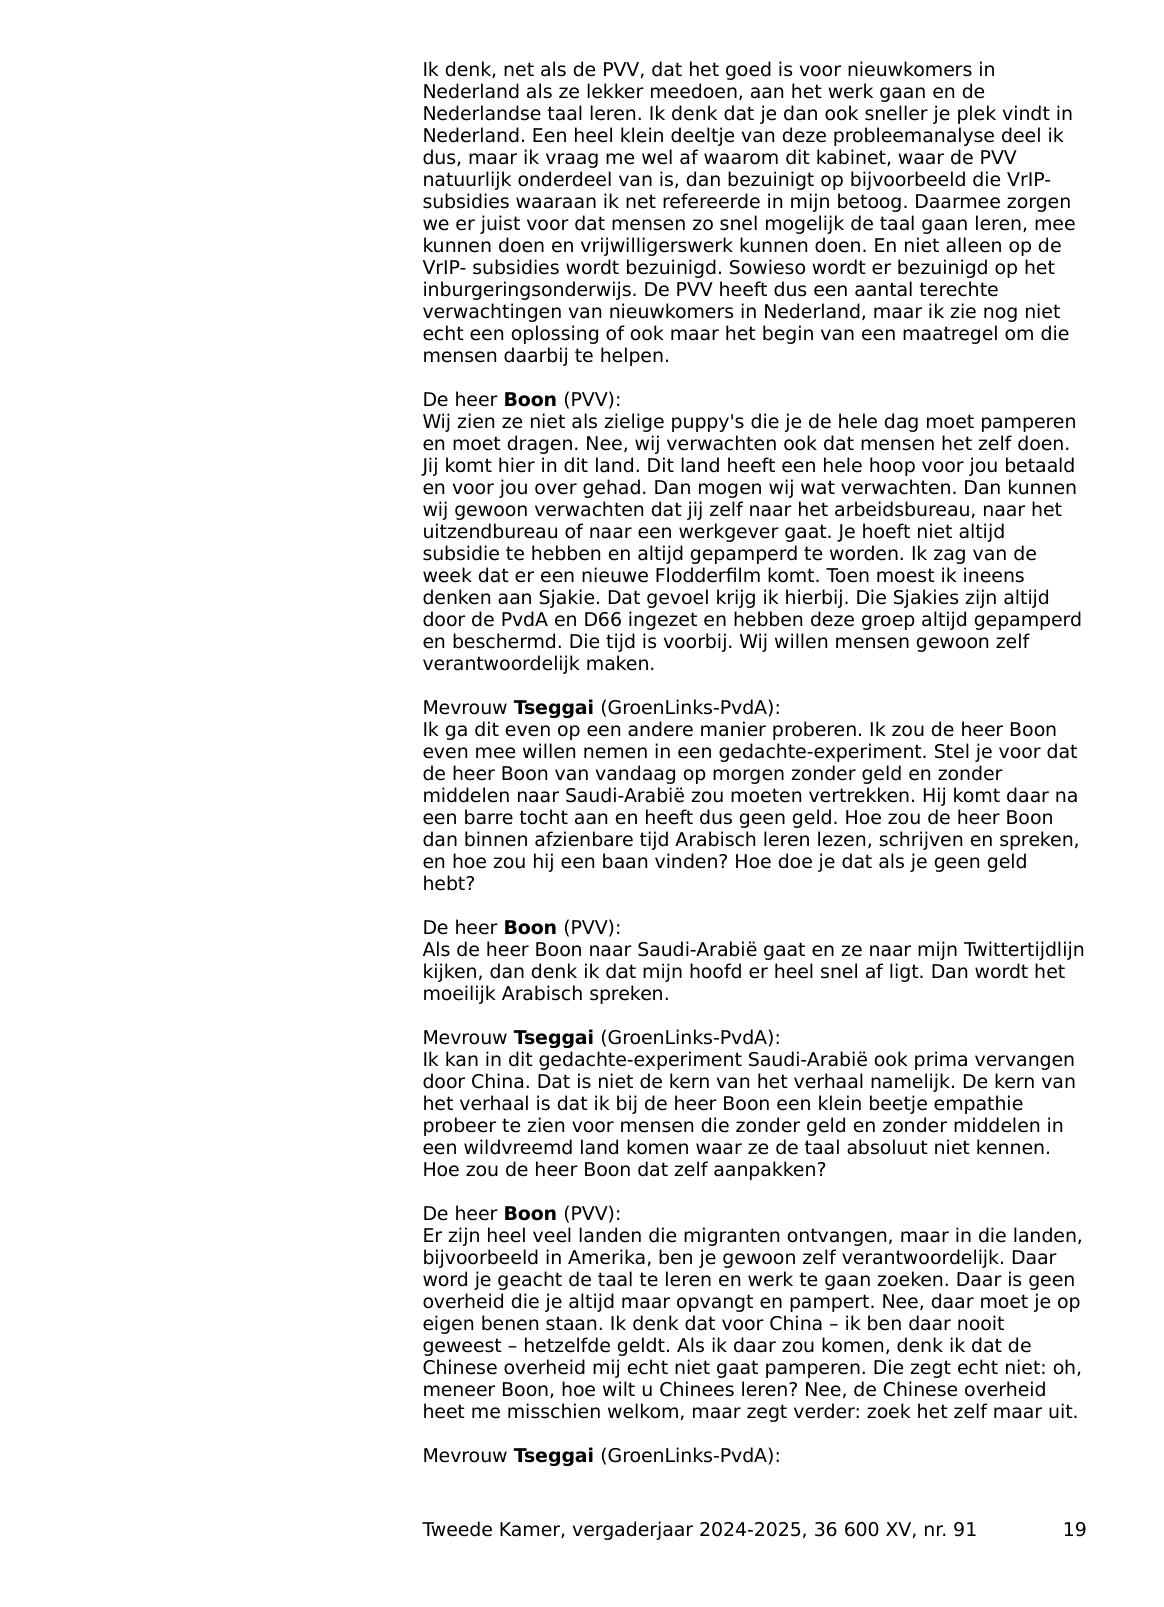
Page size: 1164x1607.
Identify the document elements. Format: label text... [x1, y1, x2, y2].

text Mevrouw Tseggai (GroenLinks-PvdA): [422, 1027, 1087, 1049]
text De heer Boon (PVV): [422, 1203, 1087, 1225]
text Ik denk, net als de PVV, dat het goed is voor nieuwkomers in Nederland als ze lekker meedoen, aan het werk gaan en de Nederlandse taal leren. Ik denk dat je dan ook sneller je plek vindt in Nederland. Een heel klein deeltje van deze probleemanalyse deel ik dus, maar ik vraag me wel af waarom dit kabinet, waar de PVV natuurlijk onderdeel van is, dan bezuinigt op bijvoorbeeld die VrIP-subsidies waaraan ik net refereerde in mijn betoog. Daarmee zorgen we er juist voor dat mensen zo snel mogelijk de taal gaan leren, mee kunnen doen en vrijwilligerswerk kunnen doen. En niet alleen op de VrIP- subsidies wordt bezuinigd. Sowieso wordt er bezuinigd op het inburgeringsonderwijs. De PVV heeft dus een aantal terechte verwachtingen van nieuwkomers in Nederland, maar ik zie nog niet echt een oplossing of ook maar het begin van een maatregel om die mensen daarbij te helpen. [422, 59, 1087, 367]
text Als de heer Boon naar Saudi-Arabië gaat en ze naar mijn Twittertijdlijn kijken, dan denk ik dat mijn hoofd er heel snel af ligt. Dan wordt het moeilijk Arabisch spreken. [422, 939, 1087, 1005]
text Ik kan in dit gedachte-experiment Saudi-Arabië ook prima vervangen door China. Dat is niet de kern van het verhaal namelijk. De kern van het verhaal is dat ik bij de heer Boon een klein beetje empathie probeer te zien voor mensen die zonder geld en zonder middelen in een wildvreemd land komen waar ze de taal absoluut niet kennen. Hoe zou de heer Boon dat zelf aanpakken? [422, 1049, 1087, 1181]
text Wij zien ze niet als zielige puppy's die je de hele dag moet pamperen en moet dragen. Nee, wij verwachten ook dat mensen het zelf doen. Jij komt hier in dit land. Dit land heeft een hele hoop voor jou betaald en voor jou over gehad. Dan mogen wij wat verwachten. Dan kunnen wij gewoon verwachten dat jij zelf naar het arbeidsbureau, naar het uitzendbureau of naar een werkgever gaat. Je hoeft niet altijd subsidie te hebben en altijd gepamperd te worden. Ik zag van de week dat er een nieuwe Flodderfilm komt. Toen moest ik ineens denken aan Sjakie. Dat gevoel krijg ik hierbij. Die Sjakies zijn altijd door de PvdA en D66 ingezet en hebben deze groep altijd gepamperd en beschermd. Die tijd is voorbij. Wij willen mensen gewoon zelf verantwoordelijk maken. [422, 411, 1087, 675]
text Ik ga dit even op een andere manier proberen. Ik zou de heer Boon even mee willen nemen in een gedachte-experiment. Stel je voor dat de heer Boon van vandaag op morgen zonder geld en zonder middelen naar Saudi-Arabië zou moeten vertrekken. Hij komt daar na een barre tocht aan en heeft dus geen geld. Hoe zou de heer Boon dan binnen afzienbare tijd Arabisch leren lezen, schrijven en spreken, en hoe zou hij een baan vinden? Hoe doe je dat als je geen geld hebt? [422, 719, 1087, 895]
text De heer Boon (PVV): [422, 917, 1087, 939]
text Mevrouw Tseggai (GroenLinks-PvdA): [422, 1445, 1087, 1467]
text Mevrouw Tseggai (GroenLinks-PvdA): [422, 697, 1087, 719]
text De heer Boon (PVV): [422, 389, 1087, 411]
text Er zijn heel veel landen die migranten ontvangen, maar in die landen, bijvoorbeeld in Amerika, ben je gewoon zelf verantwoordelijk. Daar word je geacht de taal te leren en werk te gaan zoeken. Daar is geen overheid die je altijd maar opvangt en pampert. Nee, daar moet je op eigen benen staan. Ik denk dat voor China – ik ben daar nooit geweest – hetzelfde geldt. Als ik daar zou komen, denk ik dat de Chinese overheid mij echt niet gaat pamperen. Die zegt echt niet: oh, meneer Boon, hoe wilt u Chinees leren? Nee, de Chinese overheid heet me misschien welkom, maar zegt verder: zoek het zelf maar uit. [422, 1225, 1087, 1423]
